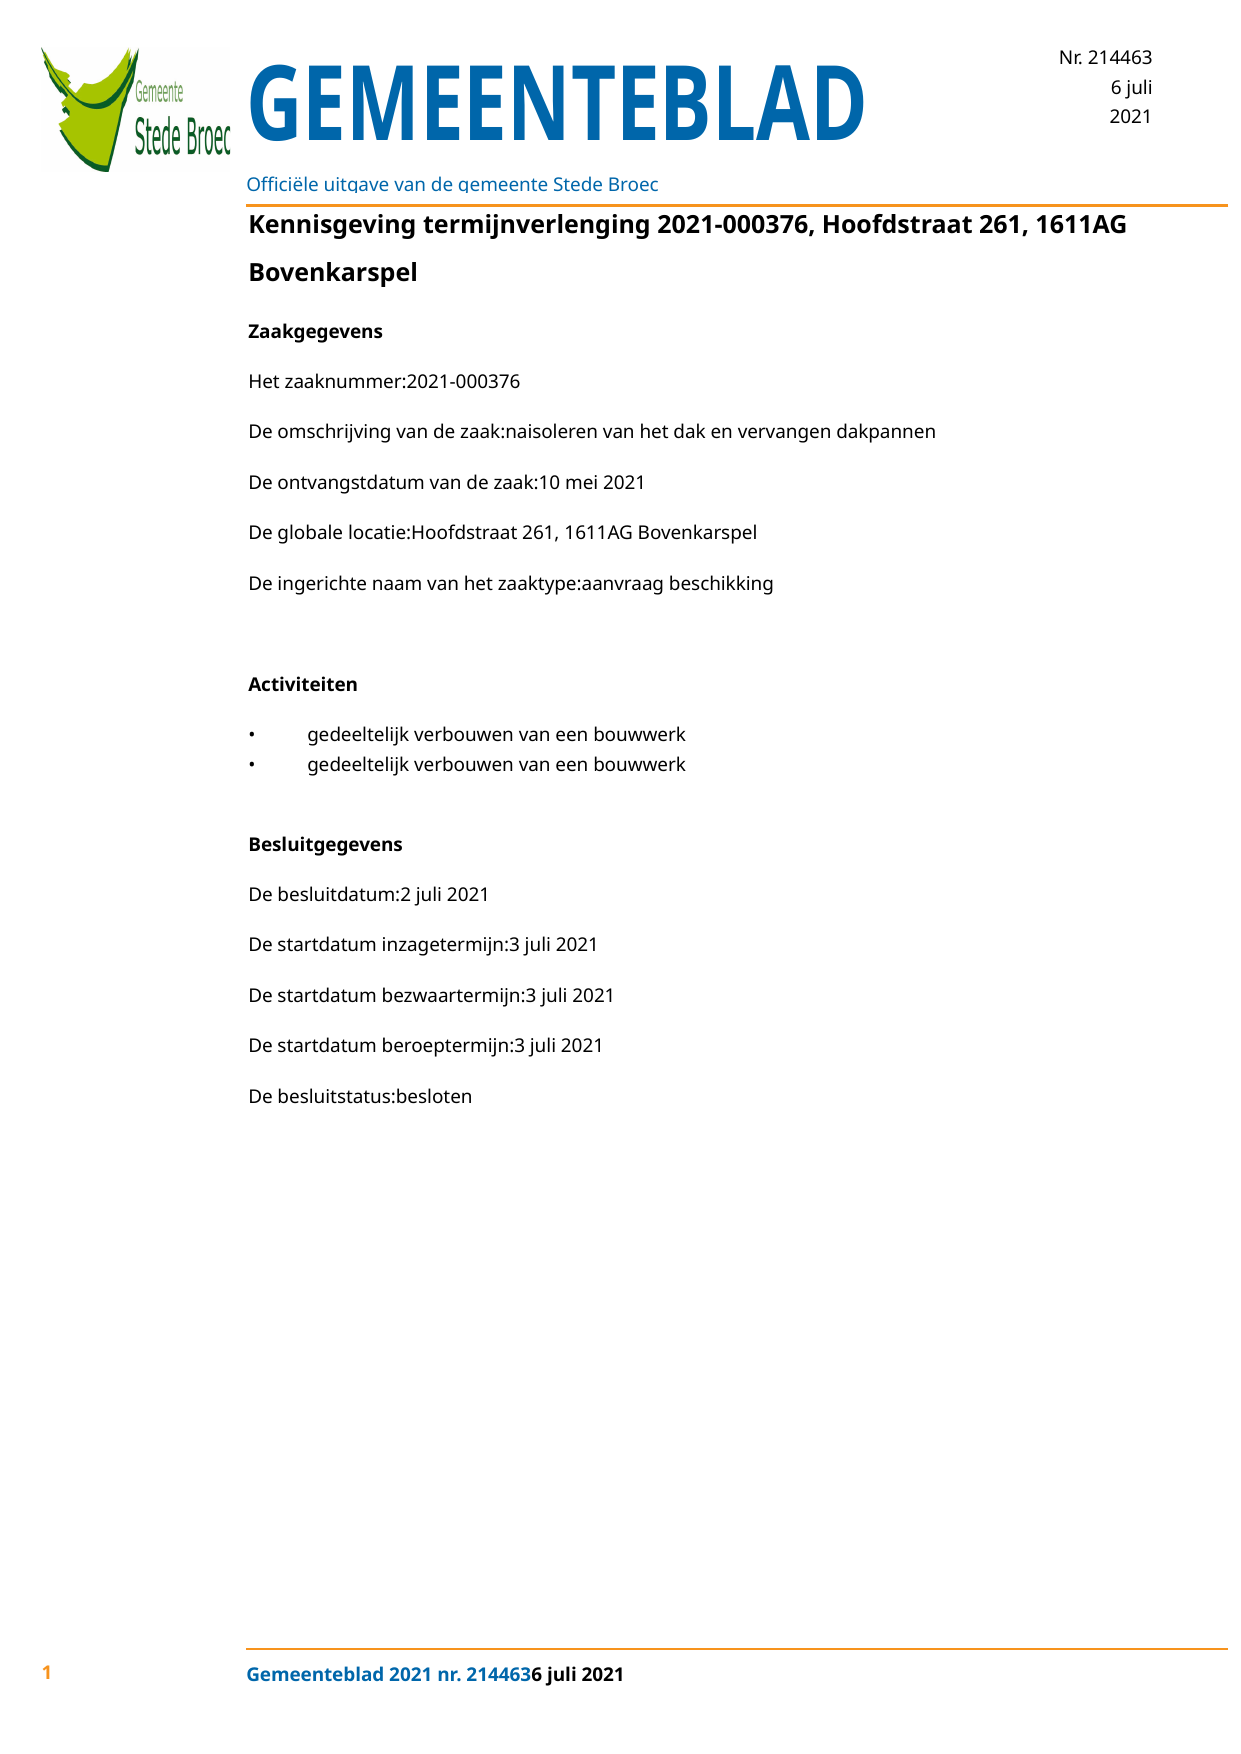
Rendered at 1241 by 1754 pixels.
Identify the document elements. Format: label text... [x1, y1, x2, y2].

text De besluitdatum:2 juli 2021 [248, 881, 1152, 907]
text Het zaaknummer:2021-000376 [248, 368, 1152, 394]
picture [41, 47, 231, 172]
text Kennisgeving termijnverlenging 2021-000376, Hoofdstraat 261, 1611AG Bovenkarspel [248, 207, 1152, 288]
text Activiteiten [248, 671, 1152, 697]
text De omschrijving van de zaak:naisoleren van het dak en vervangen dakpannen [248, 419, 1152, 444]
text De startdatum bezwaartermijn:3 juli 2021 [248, 982, 1152, 1008]
text De startdatum beroeptermijn:3 juli 2021 [248, 1032, 1152, 1058]
text Zaakgegevens [248, 318, 1152, 344]
text De ontvangstdatum van de zaak:10 mei 2021 [248, 469, 1152, 495]
text De besluitstatus:besloten [248, 1083, 1152, 1109]
text De ingerichte naam van het zaaktype:aanvraag beschikking [248, 570, 1152, 596]
list gedeeltelijk verbouwen van een bouwwerk [248, 751, 1152, 777]
text De startdatum inzagetermijn:3 juli 2021 [248, 932, 1152, 957]
text Besluitgegevens [248, 831, 1152, 857]
text De globale locatie:Hoofdstraat 261, 1611AG Bovenkarspel [248, 519, 1152, 545]
list gedeeltelijk verbouwen van een bouwwerk [248, 721, 1152, 747]
